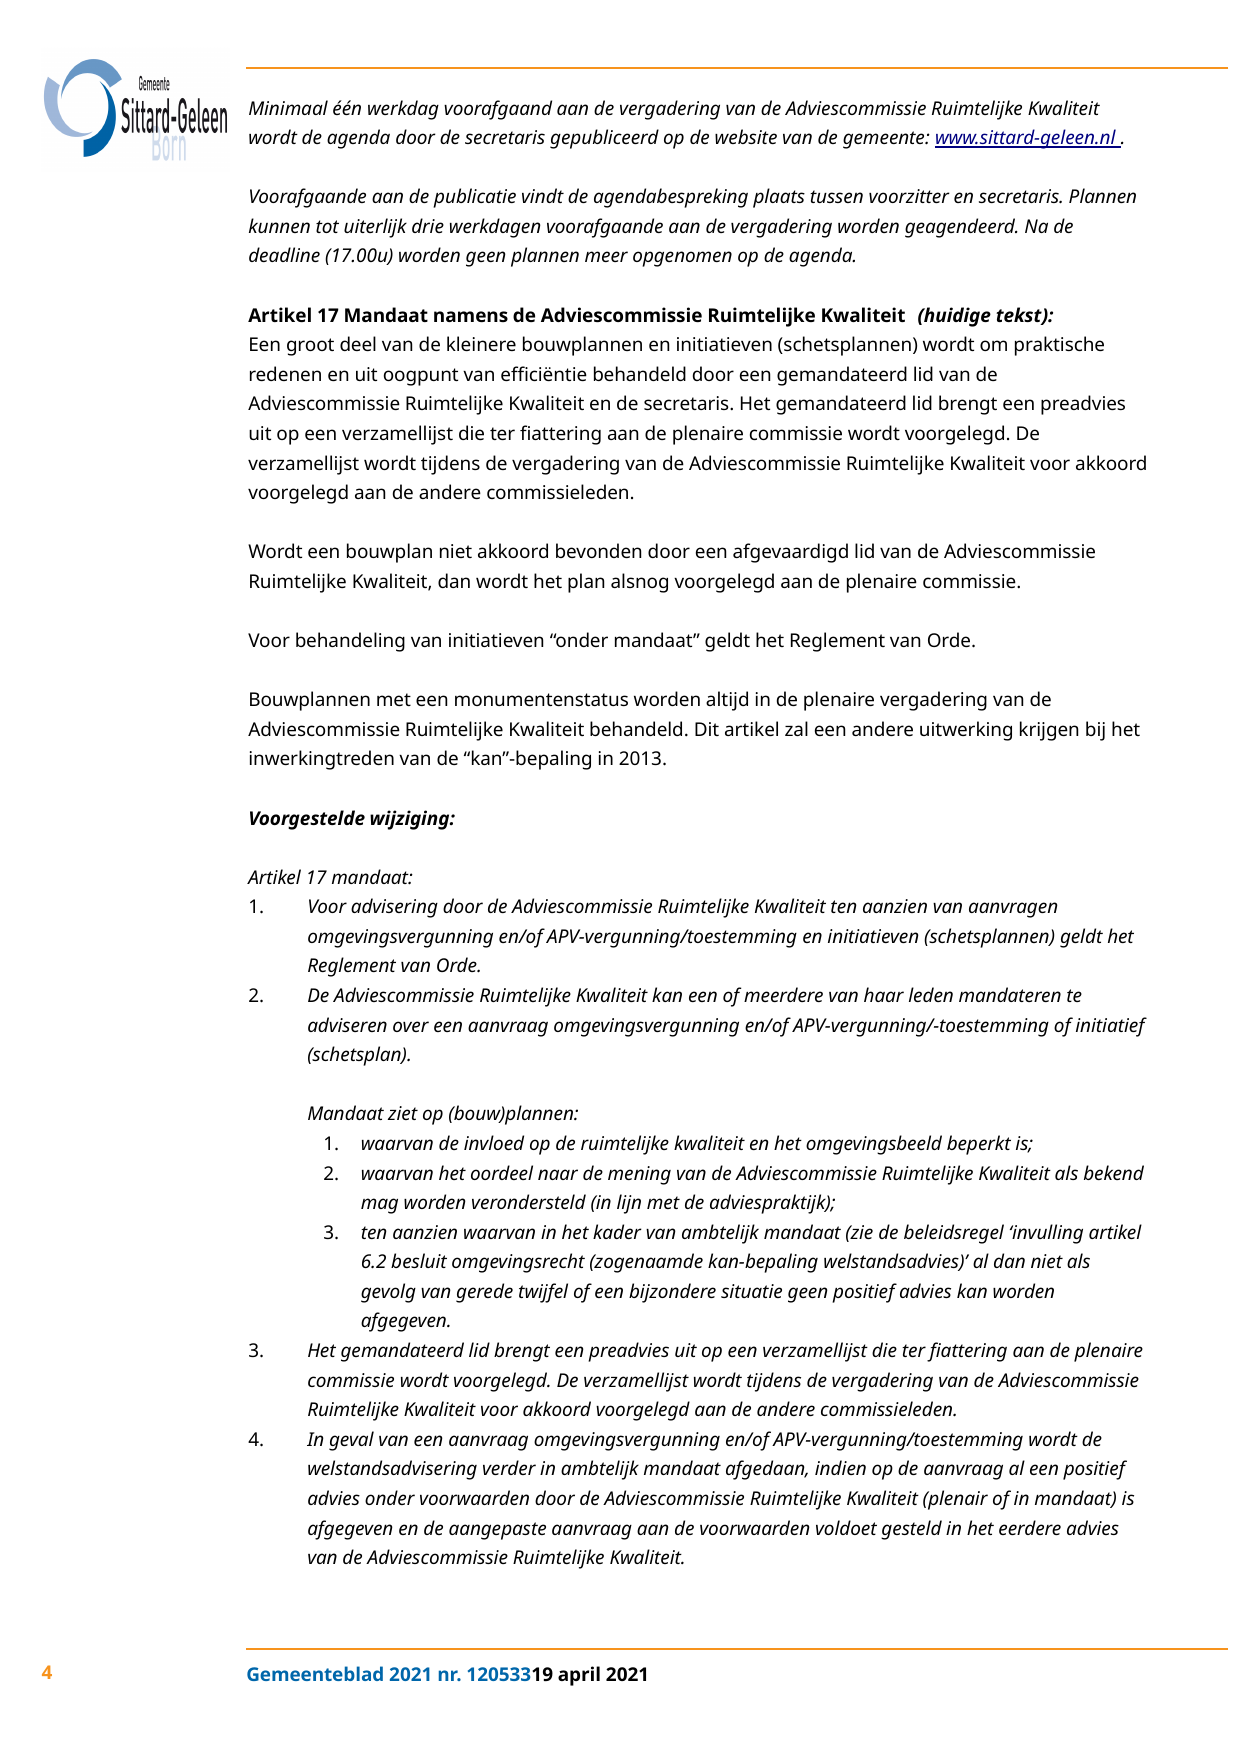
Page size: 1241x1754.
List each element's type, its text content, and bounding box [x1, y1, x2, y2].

text Artikel 17 mandaat: [248, 864, 1152, 890]
text Bouwplannen met een monumentenstatus worden altijd in de plenaire vergadering van de Adviescommissie Ruimtelijke Kwaliteit behandeld. Dit artikel zal een andere uitwerking krijgen bij het inwerkingtreden van de “kan”-bepaling in 2013. [248, 686, 1152, 771]
list Mandaat ziet op (bouw)plannen: [248, 1101, 1152, 1126]
text Wordt een bouwplan niet akkoord bevonden door een afgevaardigd lid van de Adviescommissie Ruimtelijke Kwaliteit, dan wordt het plan alsnog voorgelegd aan de plenaire commissie. [248, 538, 1152, 594]
list De Adviescommissie Ruimtelijke Kwaliteit kan een of meerdere van haar leden mandateren te adviseren over een aanvraag omgevingsvergunning en/of APV-vergunning/-toestemming of initiatief (schetsplan). [248, 982, 1152, 1067]
list waarvan het oordeel naar de mening van de Adviescommissie Ruimtelijke Kwaliteit als bekend mag worden verondersteld (in lijn met de adviespraktijk); [323, 1160, 1152, 1215]
picture [41, 47, 231, 172]
list In geval van een aanvraag omgevingsvergunning en/of APV-vergunning/toestemming wordt de welstandsadvisering verder in ambtelijk mandaat afgedaan, indien op de aanvraag al een positief advies onder voorwaarden door de Adviescommissie Ruimtelijke Kwaliteit (plenair of in mandaat) is afgegeven en de aangepaste aanvraag aan de voorwaarden voldoet gesteld in het eerdere advies van de Adviescommissie Ruimtelijke Kwaliteit. [248, 1426, 1152, 1570]
text Artikel 17 Mandaat namens de Adviescommissie Ruimtelijke Kwaliteit (huidige tekst): [248, 302, 1152, 328]
text Voor behandeling van initiatieven “onder mandaat” geldt het Reglement van Orde. [248, 627, 1152, 653]
text Voorafgaande aan de publicatie vindt de agendabespreking plaats tussen voorzitter en secretaris. Plannen kunnen tot uiterlijk drie werkdagen voorafgaande aan de vergadering worden geagendeerd. Na de deadline (17.00u) worden geen plannen meer opgenomen op de agenda. [248, 183, 1152, 268]
list ten aanzien waarvan in het kader van ambtelijk mandaat (zie de beleidsregel ‘invulling artikel 6.2 besluit omgevingsrecht (zogenaamde kan-bepaling welstandsadvies)’ al dan niet als gevolg van gerede twijfel of een bijzondere situatie geen positief advies kan worden afgegeven. [323, 1219, 1152, 1333]
list Voor advisering door de Adviescommissie Ruimtelijke Kwaliteit ten aanzien van aanvragen omgevingsvergunning en/of APV-vergunning/toestemming en initiatieven (schetsplannen) geldt het Reglement van Orde. [248, 893, 1152, 978]
list Het gemandateerd lid brengt een preadvies uit op een verzamellijst die ter fiattering aan de plenaire commissie wordt voorgelegd. De verzamellijst wordt tijdens de vergadering van de Adviescommissie Ruimtelijke Kwaliteit voor akkoord voorgelegd aan de andere commissieleden. [248, 1337, 1152, 1422]
text Minimaal één werkdag voorafgaand aan de vergadering van de Adviescommissie Ruimtelijke Kwaliteit wordt de agenda door de secretaris gepubliceerd op de website van de gemeente: www.sittard-geleen.nl . [248, 95, 1152, 150]
text Een groot deel van de kleinere bouwplannen en initiatieven (schetsplannen) wordt om praktische redenen en uit oogpunt van efficiëntie behandeld door een gemandateerd lid van de Adviescommissie Ruimtelijke Kwaliteit en de secretaris. Het gemandateerd lid brengt een preadvies uit op een verzamellijst die ter fiattering aan de plenaire commissie wordt voorgelegd. De verzamellijst wordt tijdens de vergadering van de Adviescommissie Ruimtelijke Kwaliteit voor akkoord voorgelegd aan de andere commissieleden. [248, 331, 1152, 505]
text Voorgestelde wijziging: [248, 805, 1152, 831]
list waarvan de invloed op de ruimtelijke kwaliteit en het omgevingsbeeld beperkt is; [323, 1130, 1152, 1156]
